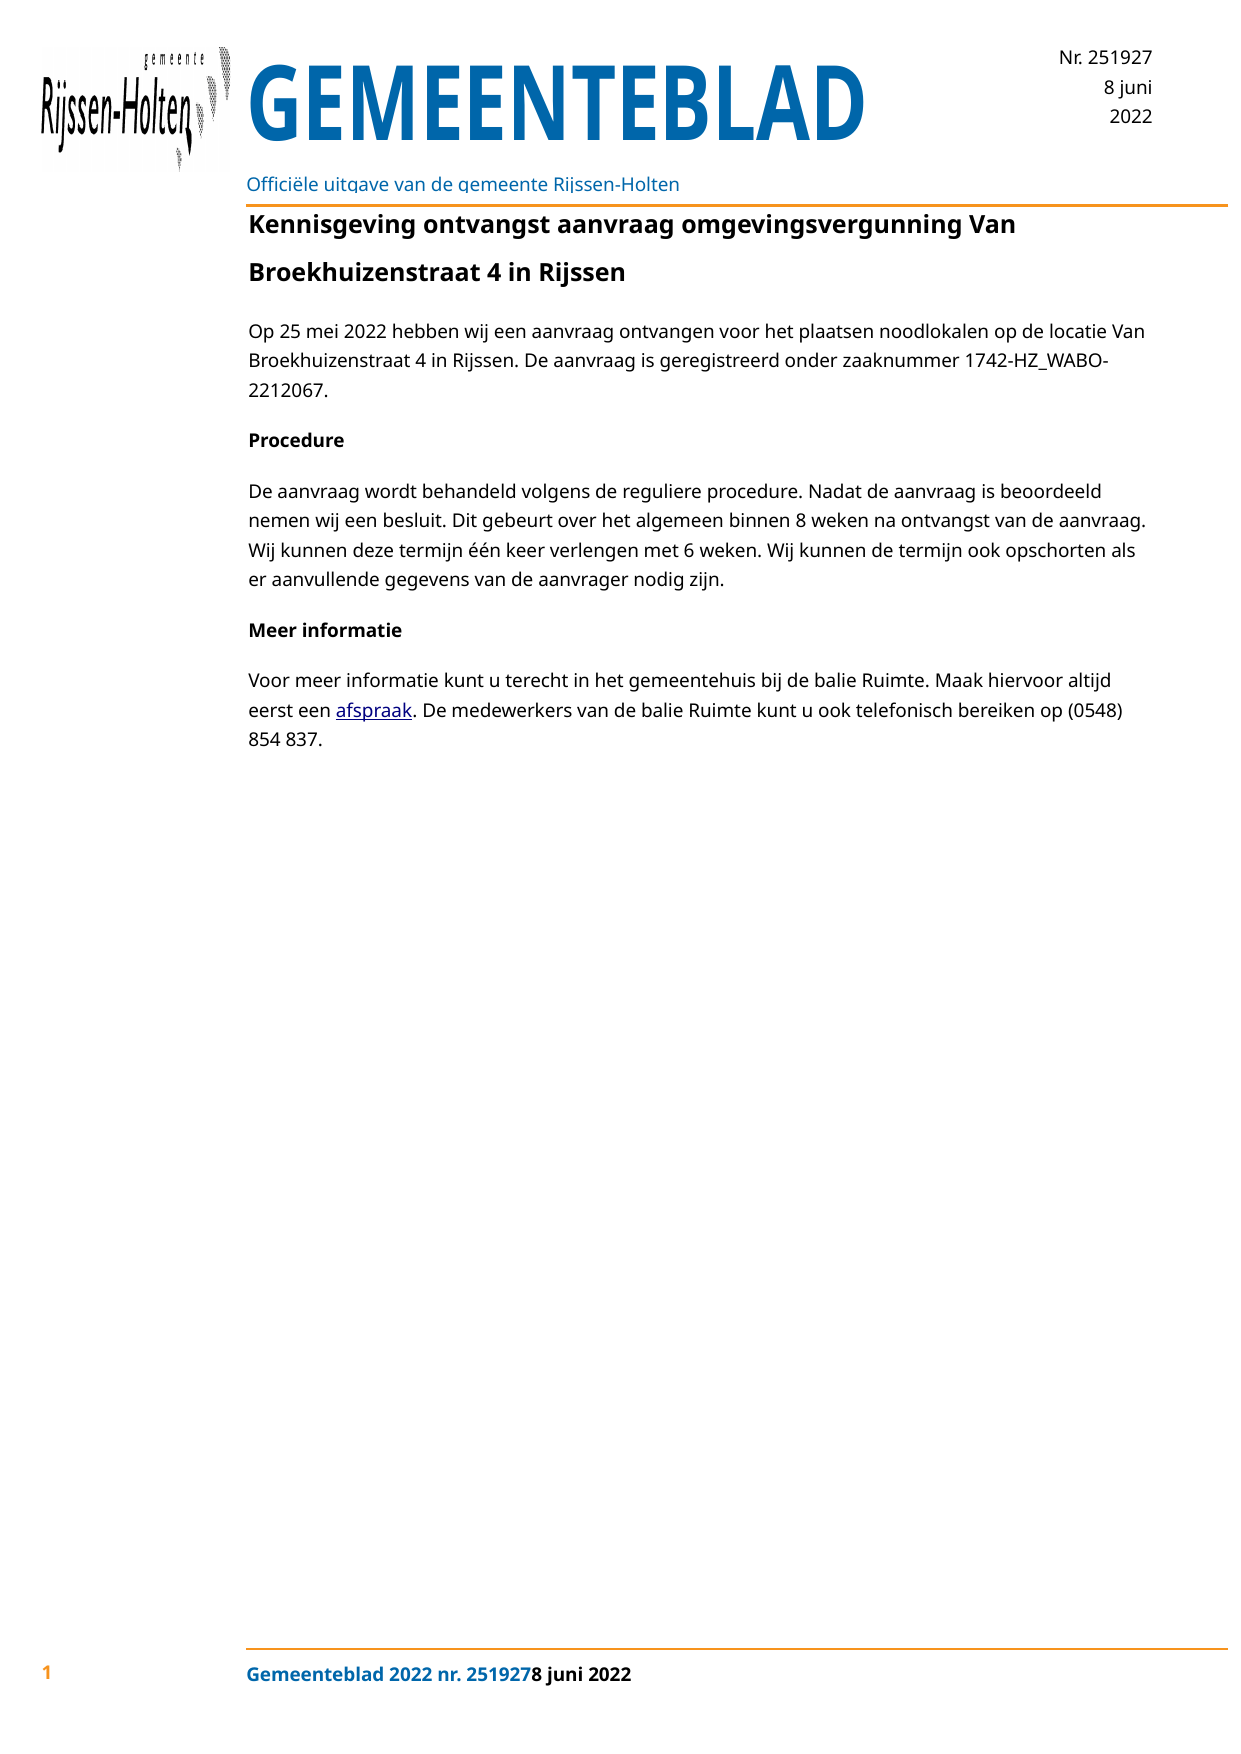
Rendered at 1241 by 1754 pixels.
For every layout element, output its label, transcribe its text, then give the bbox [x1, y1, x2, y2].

text Meer informatie [248, 617, 1152, 643]
picture [41, 47, 231, 172]
text Procedure [248, 427, 1152, 453]
text De aanvraag wordt behandeld volgens de reguliere procedure. Nadat de aanvraag is beoordeeld nemen wij een besluit. Dit gebeurt over het algemeen binnen 8 weken na ontvangst van de aanvraag. Wij kunnen deze termijn één keer verlengen met 6 weken. Wij kunnen de termijn ook opschorten als er aanvullende gegevens van de aanvrager nodig zijn. [248, 478, 1152, 592]
text Voor meer informatie kunt u terecht in het gemeentehuis bij de balie Ruimte. Maak hiervoor altijd eerst een afspraak. De medewerkers van de balie Ruimte kunt u ook telefonisch bereiken op (0548) 854 837. [248, 667, 1152, 752]
text Op 25 mei 2022 hebben wij een aanvraag ontvangen voor het plaatsen noodlokalen op de locatie Van Broekhuizenstraat 4 in Rijssen. De aanvraag is geregistreerd onder zaaknummer 1742-HZ_WABO-2212067. [248, 318, 1152, 403]
text Kennisgeving ontvangst aanvraag omgevingsvergunning Van Broekhuizenstraat 4 in Rijssen [248, 207, 1152, 288]
